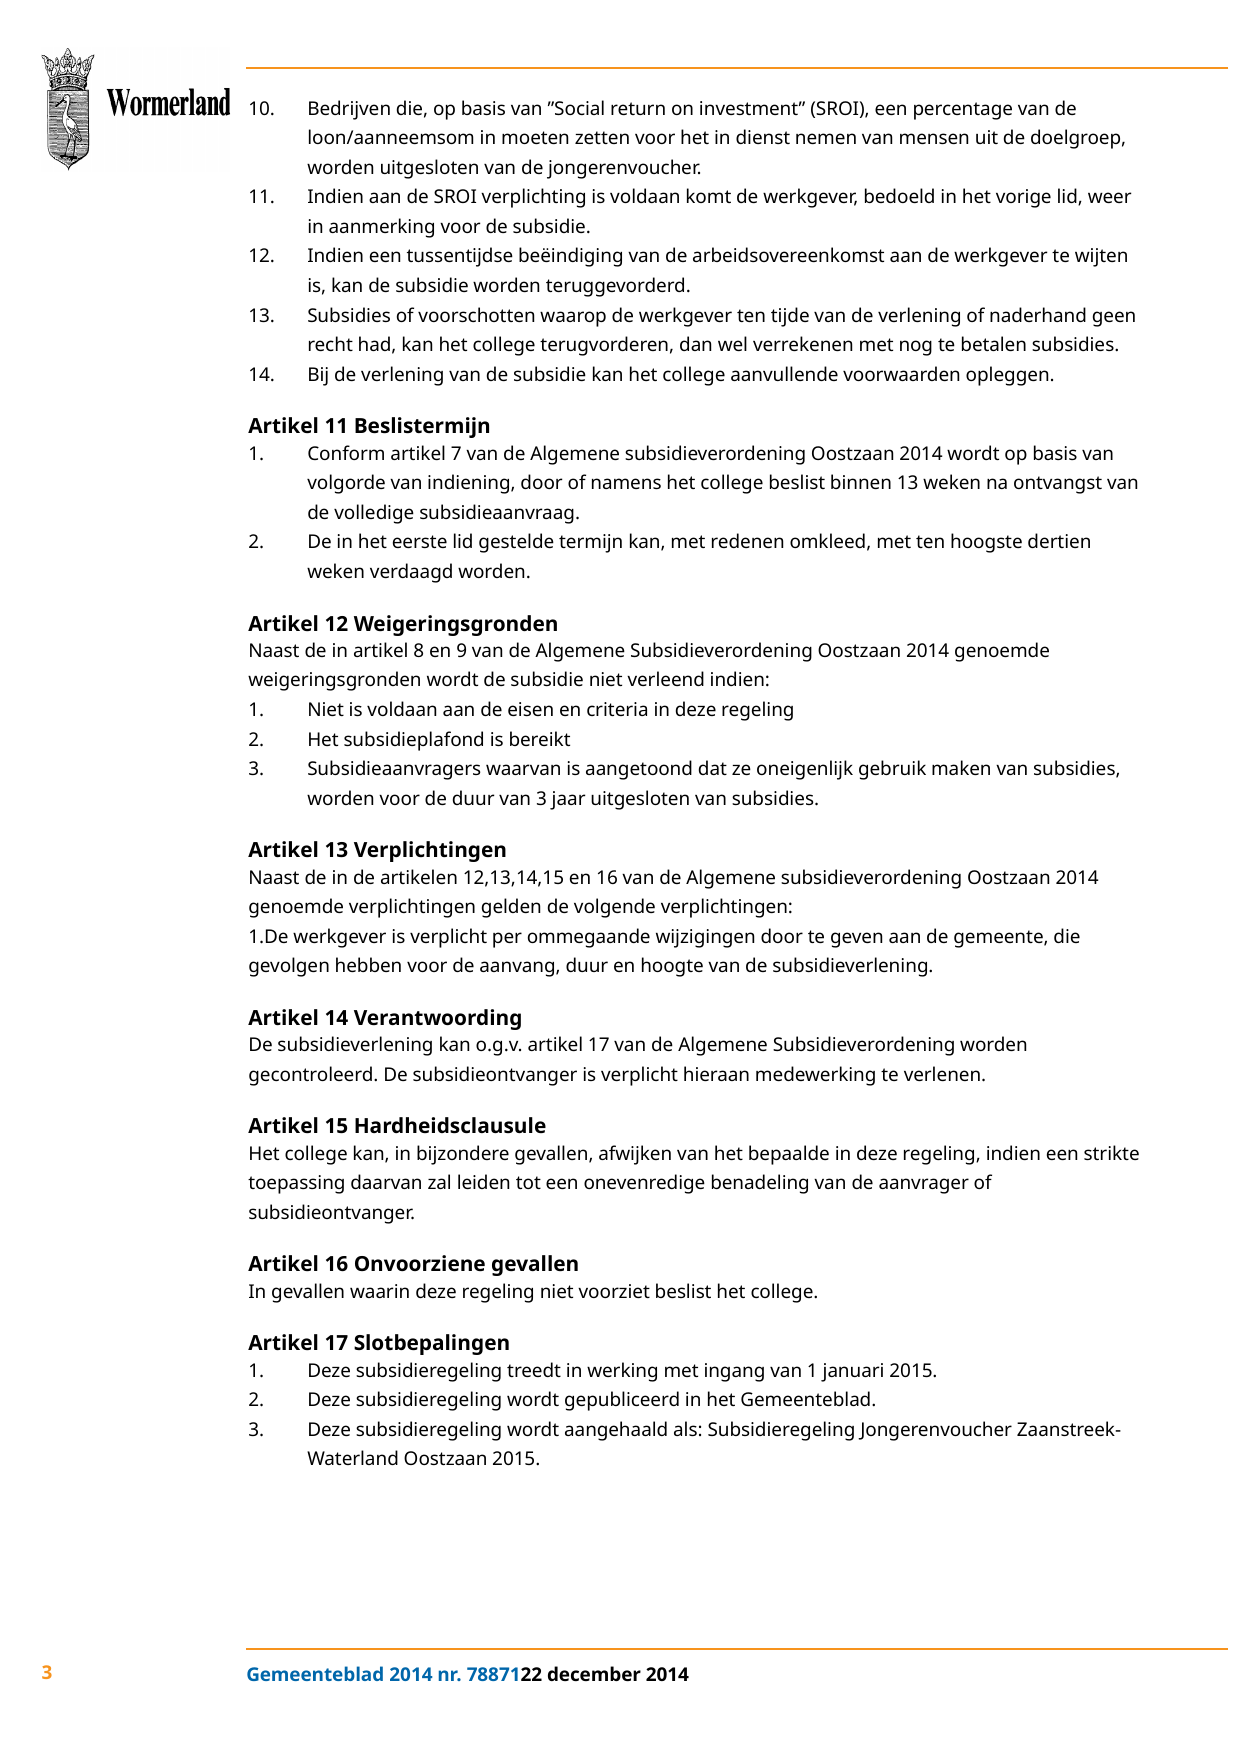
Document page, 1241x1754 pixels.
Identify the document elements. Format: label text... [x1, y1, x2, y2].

text Het college kan, in bijzondere gevallen, afwijken van het bepaalde in deze regeling, indien een strikte toepassing daarvan zal leiden tot een onevenredige benadeling van de aanvrager of subsidieontvanger. [248, 1140, 1152, 1225]
text 1.De werkgever is verplicht per ommegaande wijzigingen door te geven aan de gemeente, die gevolgen hebben voor de aanvang, duur en hoogte van de subsidieverlening. [248, 923, 1152, 978]
list Subsidieaanvragers waarvan is aangetoond dat ze oneigenlijk gebruik maken van subsidies, worden voor de duur van 3 jaar uitgesloten van subsidies. [248, 755, 1152, 811]
list Indien aan de SROI verplichting is voldaan komt de werkgever, bedoeld in het vorige lid, weer in aanmerking voor de subsidie. [248, 183, 1152, 239]
list Bedrijven die, op basis van ”Social return on investment” (SROI), een percentage van de loon/aanneemsom in moeten zetten voor het in dienst nemen van mensen uit de doelgroep, worden uitgesloten van de jongerenvoucher. [248, 95, 1152, 180]
text In gevallen waarin deze regeling niet voorziet beslist het college. [248, 1278, 1152, 1304]
text Artikel 13 Verplichtingen [248, 835, 1152, 864]
list Deze subsidieregeling wordt gepubliceerd in het Gemeenteblad. [248, 1386, 1152, 1412]
text De subsidieverlening kan o.g.v. artikel 17 van de Algemene Subsidieverordening worden gecontroleerd. De subsidieontvanger is verplicht hieraan medewerking te verlenen. [248, 1031, 1152, 1087]
text Naast de in artikel 8 en 9 van de Algemene Subsidieverordening Oostzaan 2014 genoemde weigeringsgronden wordt de subsidie niet verleend indien: [248, 637, 1152, 692]
text Artikel 16 Onvoorziene gevallen [248, 1249, 1152, 1278]
picture [41, 47, 231, 172]
text Artikel 15 Hardheidsclausule [248, 1111, 1152, 1140]
list Bij de verlening van de subsidie kan het college aanvullende voorwaarden opleggen. [248, 361, 1152, 387]
list Conform artikel 7 van de Algemene subsidieverordening Oostzaan 2014 wordt op basis van volgorde van indiening, door of namens het college beslist binnen 13 weken na ontvangst van de volledige subsidieaanvraag. [248, 440, 1152, 525]
list Deze subsidieregeling treedt in werking met ingang van 1 januari 2015. [248, 1357, 1152, 1382]
list De in het eerste lid gestelde termijn kan, met redenen omkleed, met ten hoogste dertien weken verdaagd worden. [248, 529, 1152, 584]
list Indien een tussentijdse beëindiging van de arbeidsovereenkomst aan de werkgever te wijten is, kan de subsidie worden teruggevorderd. [248, 243, 1152, 298]
text Naast de in de artikelen 12,13,14,15 en 16 van de Algemene subsidieverordening Oostzaan 2014 genoemde verplichtingen gelden de volgende verplichtingen: [248, 864, 1152, 919]
list Subsidies of voorschotten waarop de werkgever ten tijde van de verlening of naderhand geen recht had, kan het college terugvorderen, dan wel verrekenen met nog te betalen subsidies. [248, 302, 1152, 357]
list Deze subsidieregeling wordt aangehaald als: Subsidieregeling Jongerenvoucher Zaanstreek-Waterland Oostzaan 2015. [248, 1416, 1152, 1471]
text Artikel 12 Weigeringsgronden [248, 609, 1152, 637]
list Niet is voldaan aan de eisen en criteria in deze regeling [248, 696, 1152, 722]
text Artikel 11 Beslistermijn [248, 411, 1152, 440]
list Het subsidieplafond is bereikt [248, 726, 1152, 752]
text Artikel 14 Verantwoording [248, 1003, 1152, 1031]
text Artikel 17 Slotbepalingen [248, 1328, 1152, 1357]
